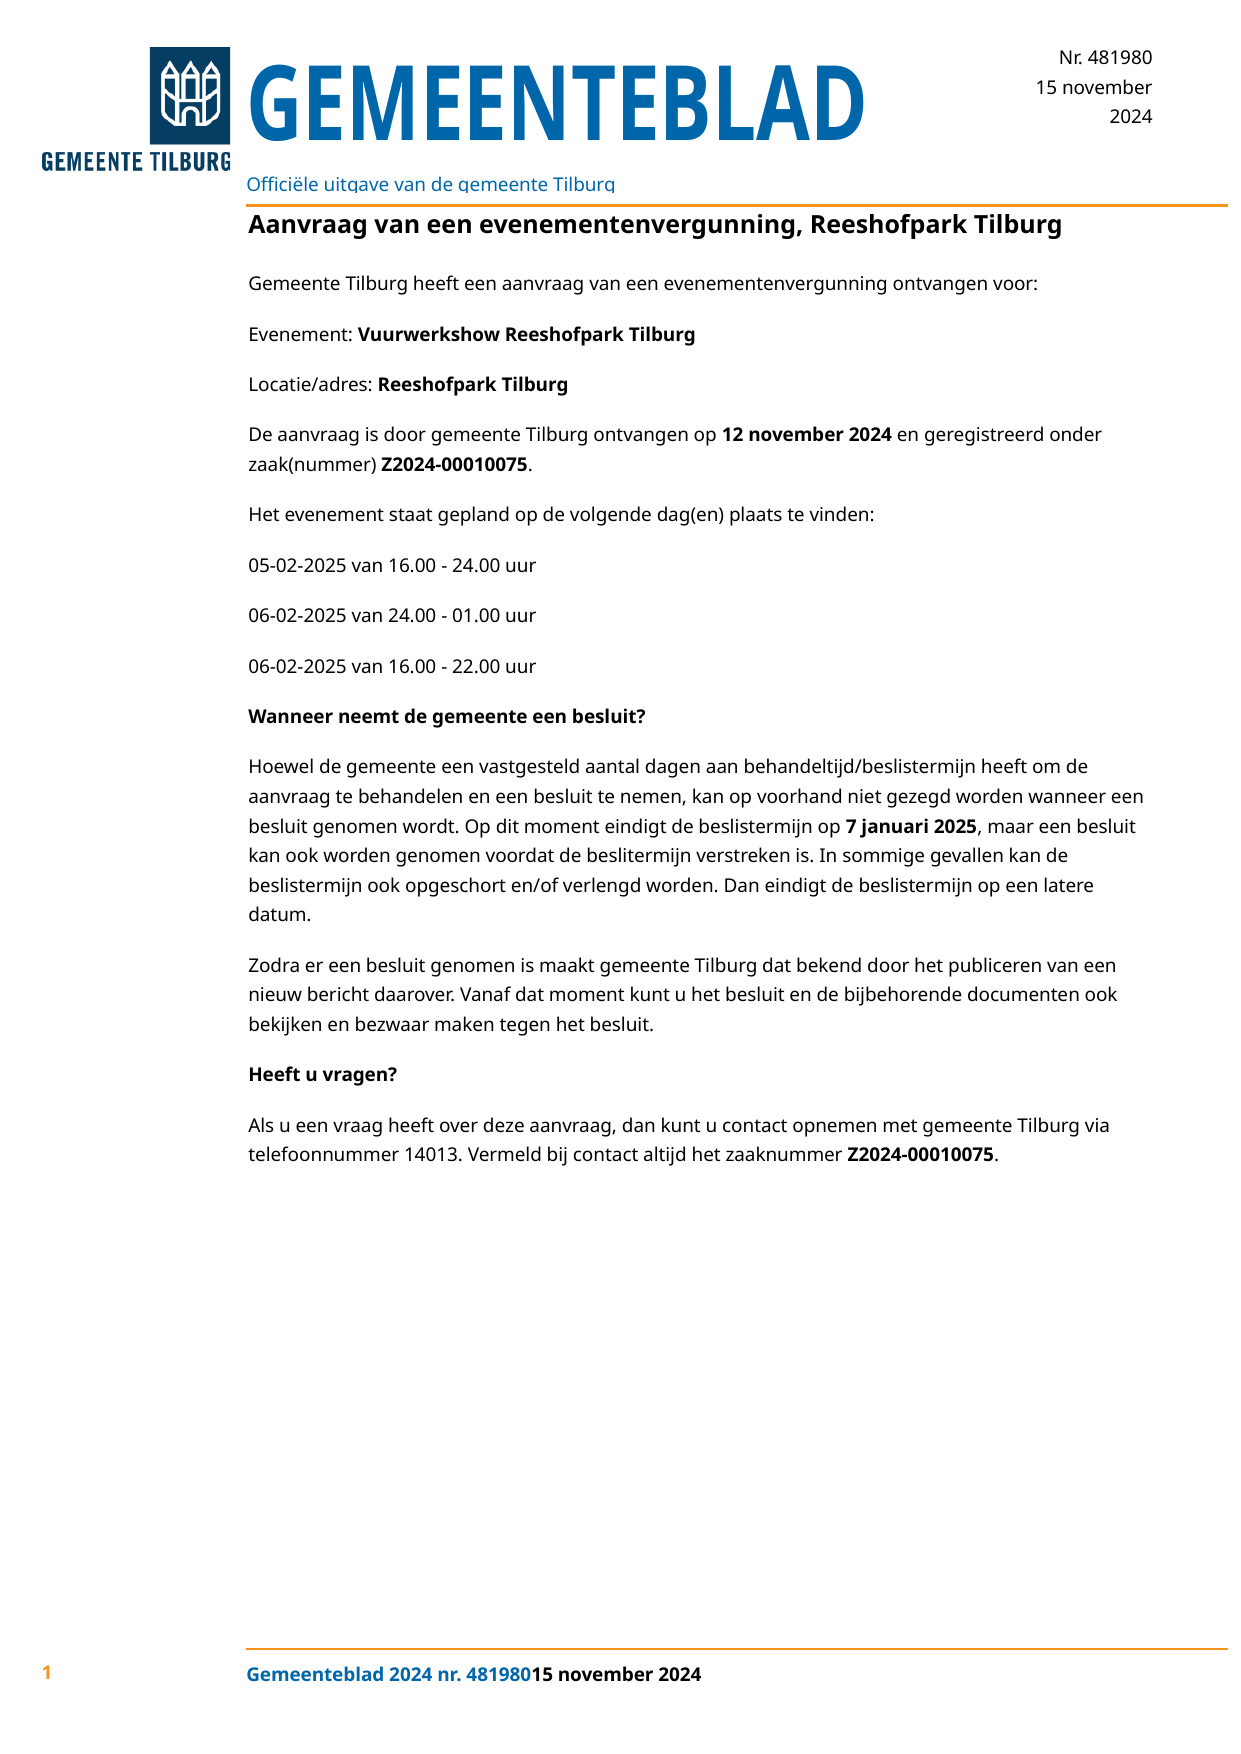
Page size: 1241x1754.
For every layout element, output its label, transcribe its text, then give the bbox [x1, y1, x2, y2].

text Aanvraag van een evenementenvergunning, Reeshofpark Tilburg [248, 207, 1152, 241]
text Heeft u vragen? [248, 1062, 1152, 1087]
text Hoewel de gemeente een vastgesteld aantal dagen aan behandeltijd/beslistermijn heeft om de aanvraag te behandelen en een besluit te nemen, kan op voorhand niet gezegd worden wanneer een besluit genomen wordt. Op dit moment eindigt de beslistermijn op 7 januari 2025, maar een besluit kan ook worden genomen voordat de beslitermijn verstreken is. In sommige gevallen kan de beslistermijn ook opgeschort en/of verlengd worden. Dan eindigt de beslistermijn op een latere datum. [248, 754, 1152, 927]
text De aanvraag is door gemeente Tilburg ontvangen op 12 november 2024 en geregistreerd onder zaak(nummer) Z2024-00010075. [248, 422, 1152, 477]
text Evenement: Vuurwerkshow Reeshofpark Tilburg [248, 321, 1152, 346]
text Gemeente Tilburg heeft een aanvraag van een evenementenvergunning ontvangen voor: [248, 270, 1152, 296]
text 05-02-2025 van 16.00 - 24.00 uur [248, 552, 1152, 578]
text Als u een vraag heeft over deze aanvraag, dan kunt u contact opnemen met gemeente Tilburg via telefoonnummer 14013. Vermeld bij contact altijd het zaaknummer Z2024-00010075. [248, 1112, 1152, 1167]
text Wanneer neemt de gemeente een besluit? [248, 703, 1152, 729]
text 06-02-2025 van 16.00 - 22.00 uur [248, 653, 1152, 678]
text Locatie/adres: Reeshofpark Tilburg [248, 371, 1152, 397]
text 06-02-2025 van 24.00 - 01.00 uur [248, 602, 1152, 628]
text Zodra er een besluit genomen is maakt gemeente Tilburg dat bekend door het publiceren van een nieuw bericht daarover. Vanaf dat moment kunt u het besluit en de bijbehorende documenten ook bekijken en bezwaar maken tegen het besluit. [248, 952, 1152, 1037]
picture [41, 47, 231, 172]
text Het evenement staat gepland op de volgende dag(en) plaats te vinden: [248, 502, 1152, 527]
